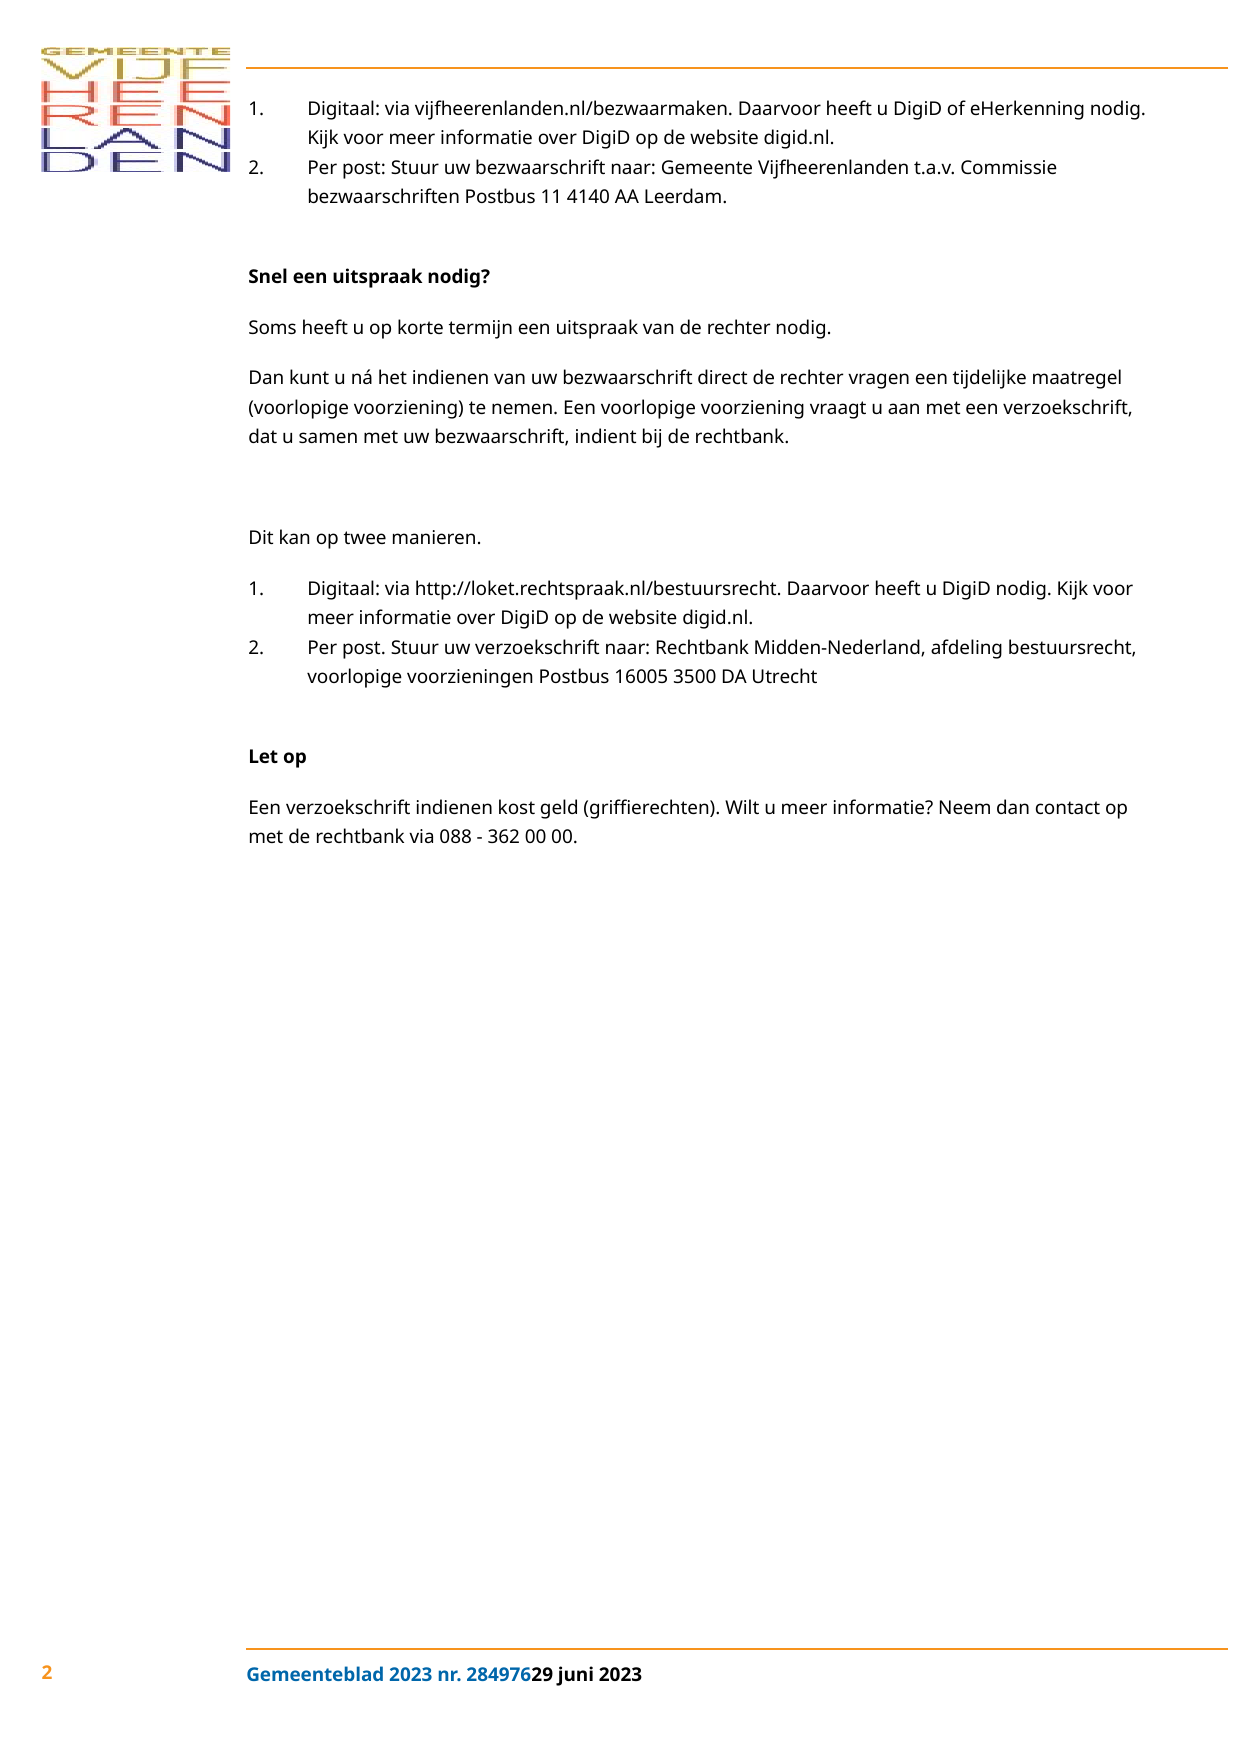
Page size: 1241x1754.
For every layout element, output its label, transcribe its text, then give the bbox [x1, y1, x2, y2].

text Let op [248, 743, 1152, 769]
text Dan kunt u ná het indienen van uw bezwaarschrift direct de rechter vragen een tijdelijke maatregel (voorlopige voorziening) te nemen. Een voorlopige voorziening vraagt u aan met een verzoekschrift, dat u samen met uw bezwaarschrift, indient bij de rechtbank. [248, 364, 1152, 449]
list Digitaal: via http://loket.rechtspraak.nl/bestuursrecht. Daarvoor heeft u DigiD nodig. Kijk voor meer informatie over DigiD op de website digid.nl. [248, 575, 1152, 630]
picture [41, 47, 231, 172]
text Een verzoekschrift indienen kost geld (griffierechten). Wilt u meer informatie? Neem dan contact op met de rechtbank via 088 - 362 00 00. [248, 794, 1152, 849]
list Digitaal: via vijfheerenlanden.nl/bezwaarmaken. Daarvoor heeft u DigiD of eHerkenning nodig. Kijk voor meer informatie over DigiD op de website digid.nl. [248, 95, 1152, 150]
list Per post: Stuur uw bezwaarschrift naar: Gemeente Vijfheerenlanden t.a.v. Commissie bezwaarschriften Postbus 11 4140 AA Leerdam. [248, 154, 1152, 209]
list Per post. Stuur uw verzoekschrift naar: Rechtbank Midden-Nederland, afdeling bestuursrecht, voorlopige voorzieningen Postbus 16005 3500 DA Utrecht [248, 634, 1152, 689]
text Soms heeft u op korte termijn een uitspraak van de rechter nodig. [248, 314, 1152, 340]
text Snel een uitspraak nodig? [248, 263, 1152, 289]
text Dit kan op twee manieren. [248, 524, 1152, 550]
